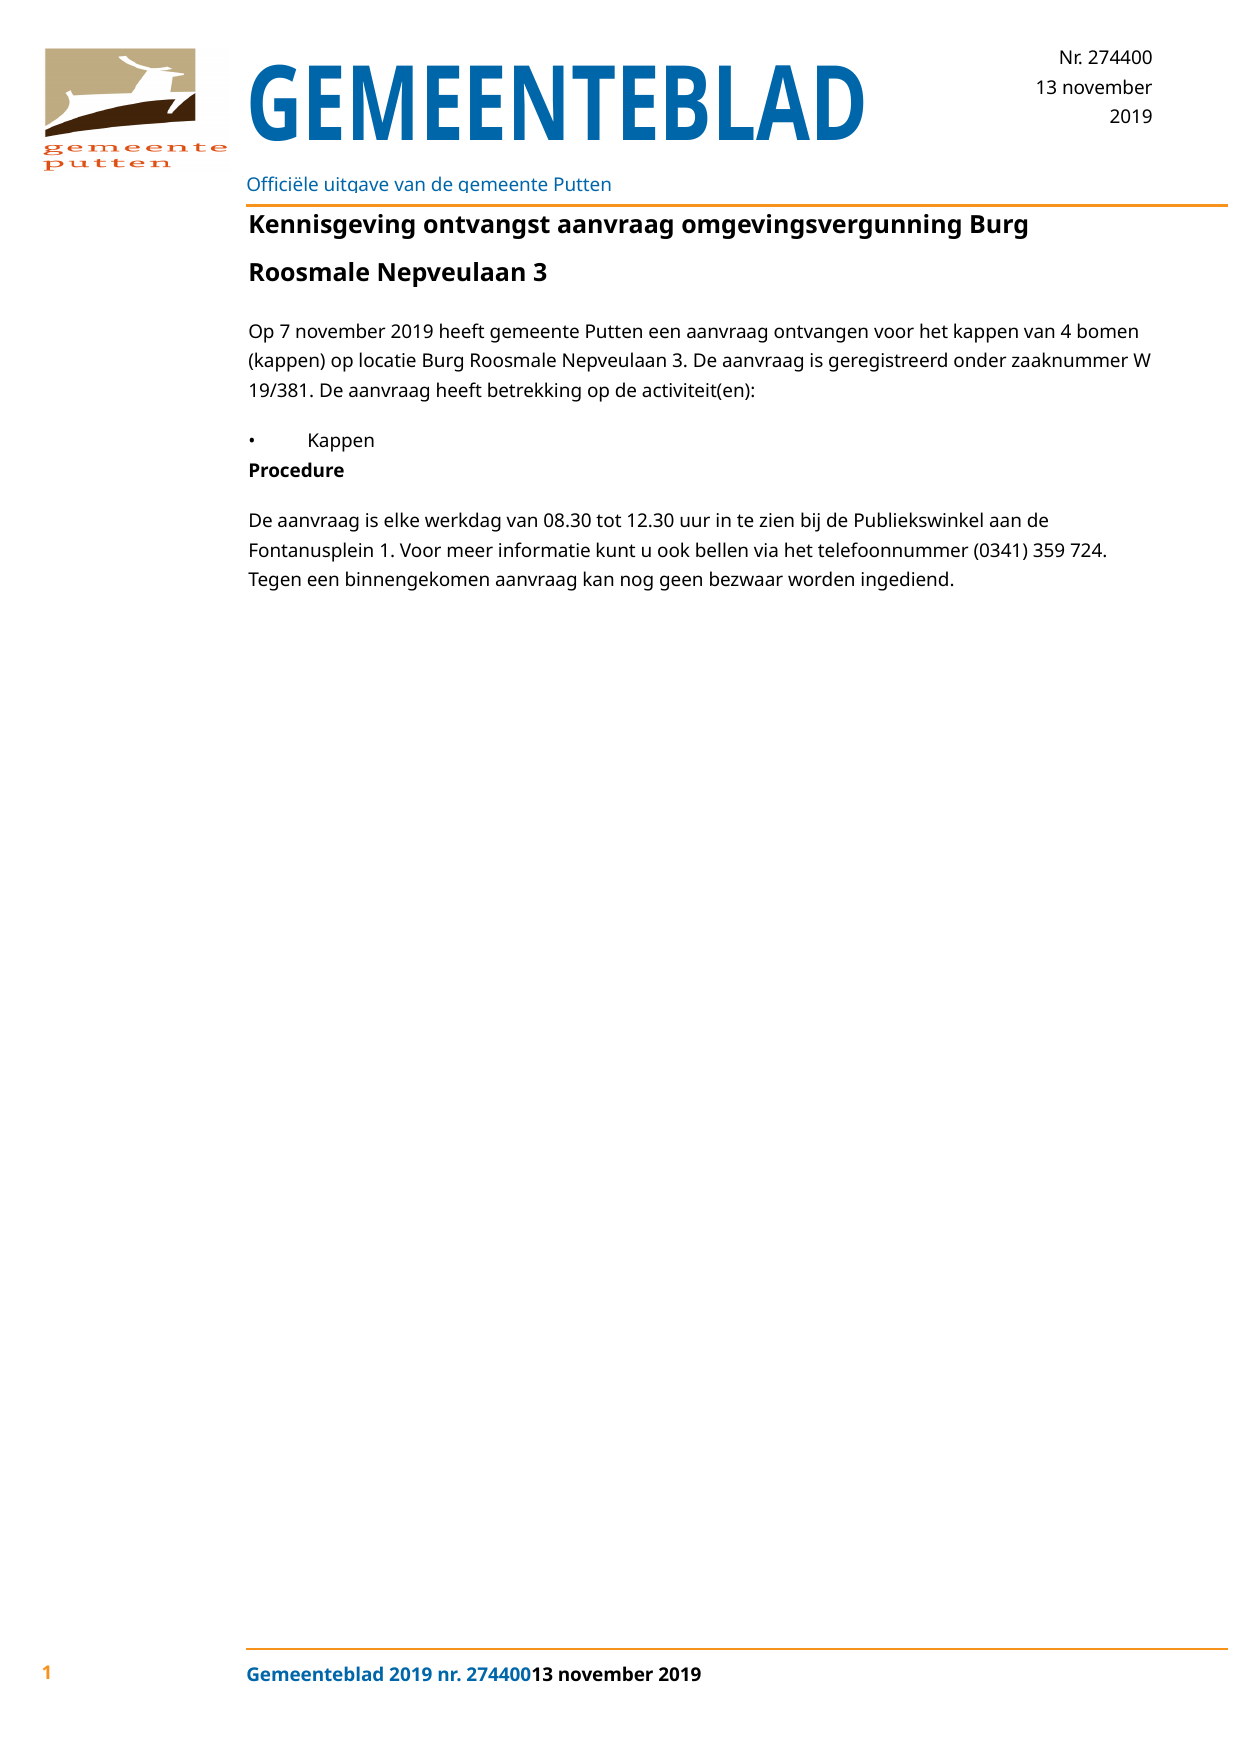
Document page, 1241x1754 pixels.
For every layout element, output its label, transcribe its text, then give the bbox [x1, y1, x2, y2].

text Procedure [248, 457, 1152, 483]
text De aanvraag is elke werkdag van 08.30 tot 12.30 uur in te zien bij de Publiekswinkel aan de Fontanusplein 1. Voor meer informatie kunt u ook bellen via het telefoonnummer (0341) 359 724. Tegen een binnengekomen aanvraag kan nog geen bezwaar worden ingediend. [248, 507, 1152, 592]
list Kappen [248, 427, 1152, 453]
picture [41, 47, 231, 172]
text Kennisgeving ontvangst aanvraag omgevingsvergunning Burg Roosmale Nepveulaan 3 [248, 207, 1152, 288]
text Op 7 november 2019 heeft gemeente Putten een aanvraag ontvangen voor het kappen van 4 bomen (kappen) op locatie Burg Roosmale Nepveulaan 3. De aanvraag is geregistreerd onder zaaknummer W 19/381. De aanvraag heeft betrekking op de activiteit(en): [248, 318, 1152, 403]
